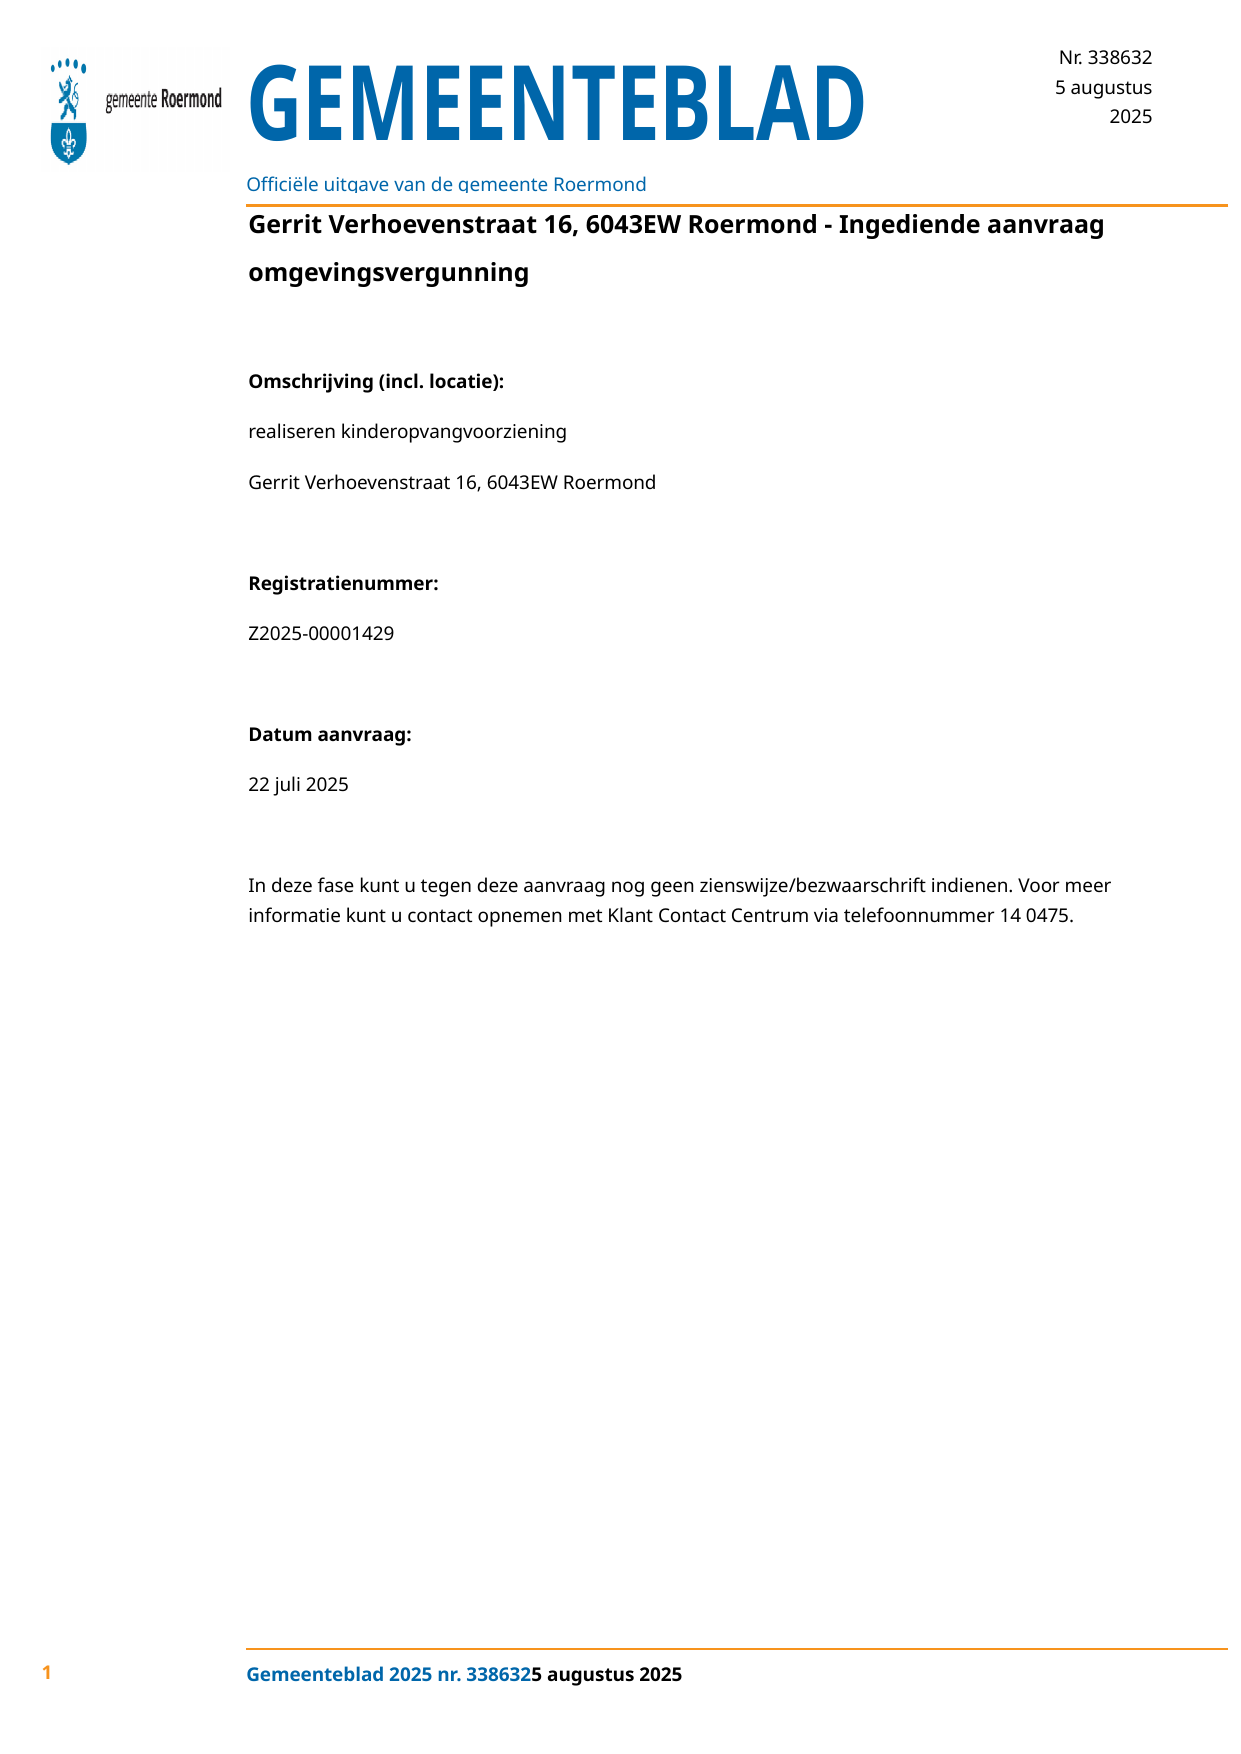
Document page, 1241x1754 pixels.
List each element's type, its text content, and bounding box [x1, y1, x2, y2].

text 22 juli 2025 [248, 772, 1152, 797]
text In deze fase kunt u tegen deze aanvraag nog geen zienswijze/bezwaarschrift indienen. Voor meer informatie kunt u contact opnemen met Klant Contact Centrum via telefoonnummer 14 0475. [248, 872, 1152, 928]
text Omschrijving (incl. locatie): [248, 368, 1152, 394]
picture [41, 47, 231, 172]
text Registratienummer: [248, 570, 1152, 596]
text realiseren kinderopvangvoorziening [248, 419, 1152, 444]
text Z2025-00001429 [248, 620, 1152, 646]
text Gerrit Verhoevenstraat 16, 6043EW Roermond [248, 469, 1152, 495]
text Gerrit Verhoevenstraat 16, 6043EW Roermond - Ingediende aanvraag omgevingsvergunning [248, 207, 1152, 288]
text Datum aanvraag: [248, 721, 1152, 747]
